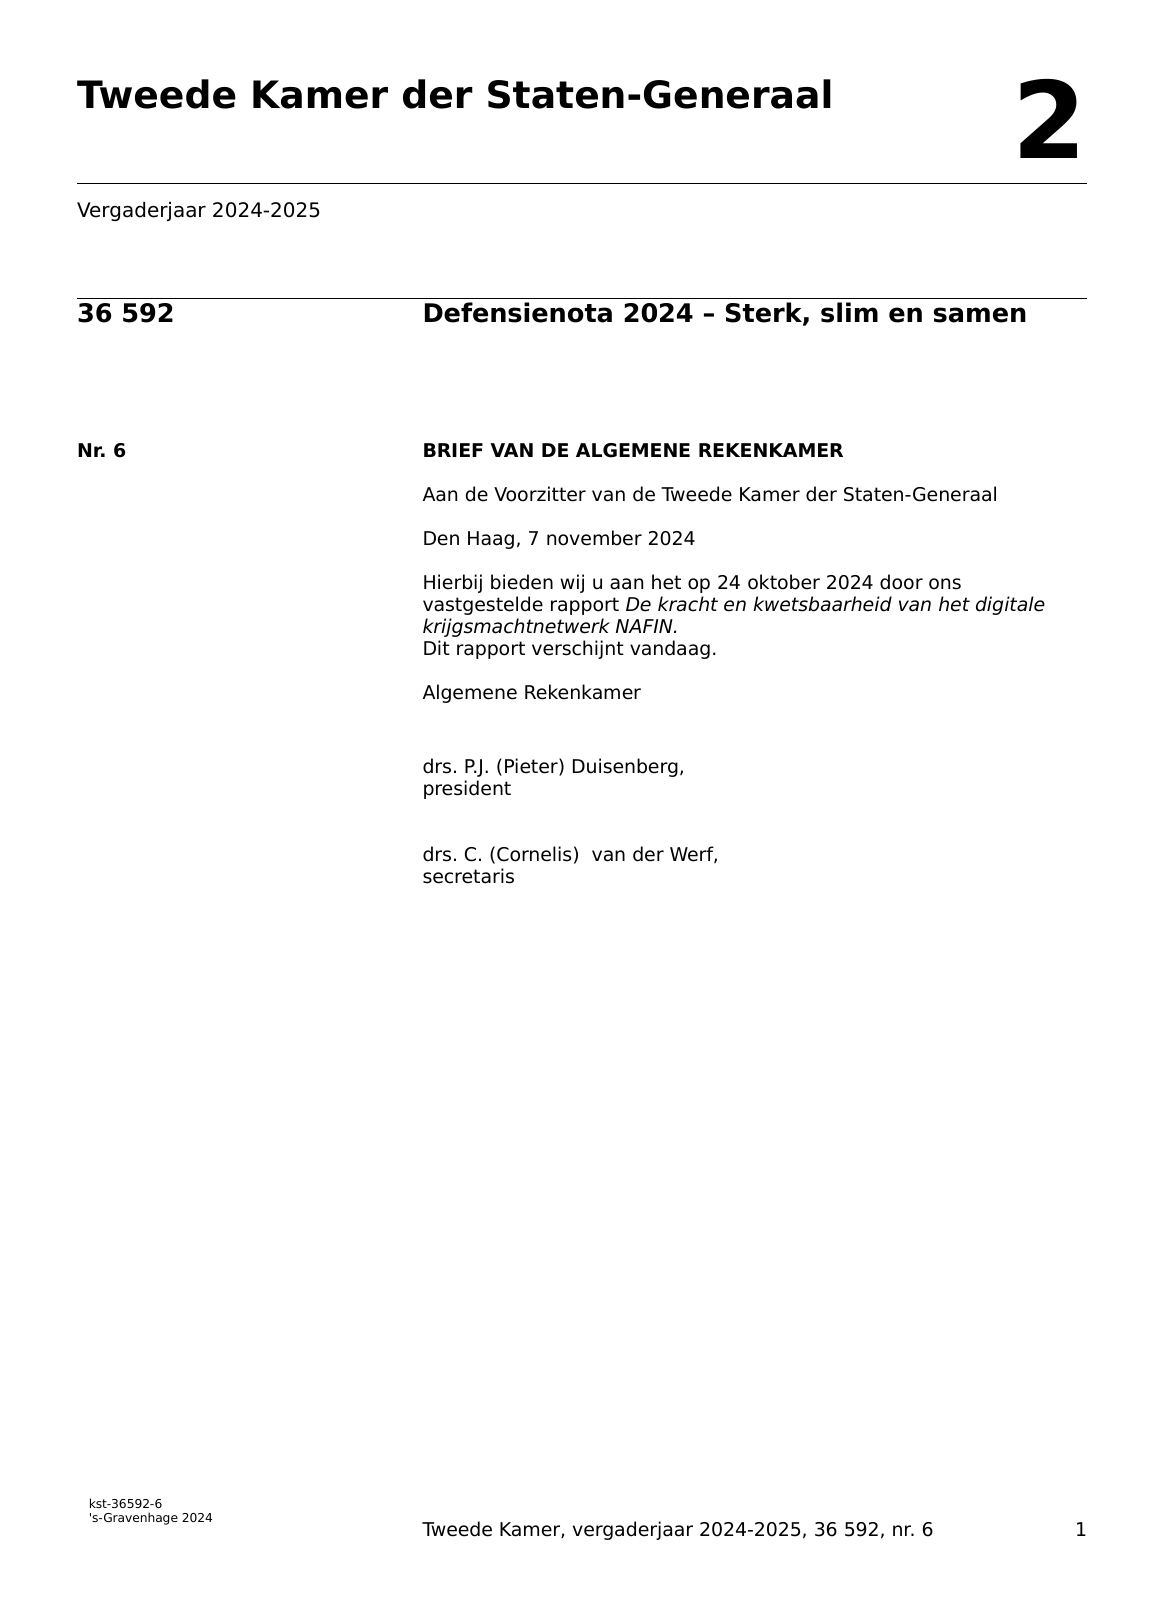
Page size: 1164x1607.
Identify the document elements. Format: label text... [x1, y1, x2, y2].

text Dit rapport verschijnt vandaag. [422, 638, 1087, 660]
text Hierbij bieden wij u aan het op 24 oktober 2024 door ons vastgestelde rapport De kracht en kwetsbaarheid van het digitale krijgsmachtnetwerk NAFIN. [422, 572, 1087, 638]
table_cell Vergaderjaar 2024-2025 [77, 184, 1087, 298]
text Den Haag, 7 november 2024 [422, 528, 1087, 550]
text 's-Gravenhage 2024 [88, 1511, 323, 1525]
table_header 2 [886, 59, 1087, 183]
text Algemene Rekenkamer [422, 682, 1087, 704]
subtitle 36 592 Defensienota 2024 – Sterk, slim en samen [77, 299, 1087, 329]
text kst-36592-6 [88, 1497, 323, 1511]
text drs. C. (Cornelis) van der Werf, secretaris [422, 822, 1087, 888]
table_header Tweede Kamer der Staten-Generaal [77, 59, 886, 183]
text Aan de Voorzitter van de Tweede Kamer der Staten-Generaal [422, 484, 1087, 506]
text drs. P.J. (Pieter) Duisenberg, president [422, 734, 1087, 800]
subtitle Nr. 6 BRIEF VAN DE ALGEMENE REKENKAMER [77, 440, 1087, 462]
